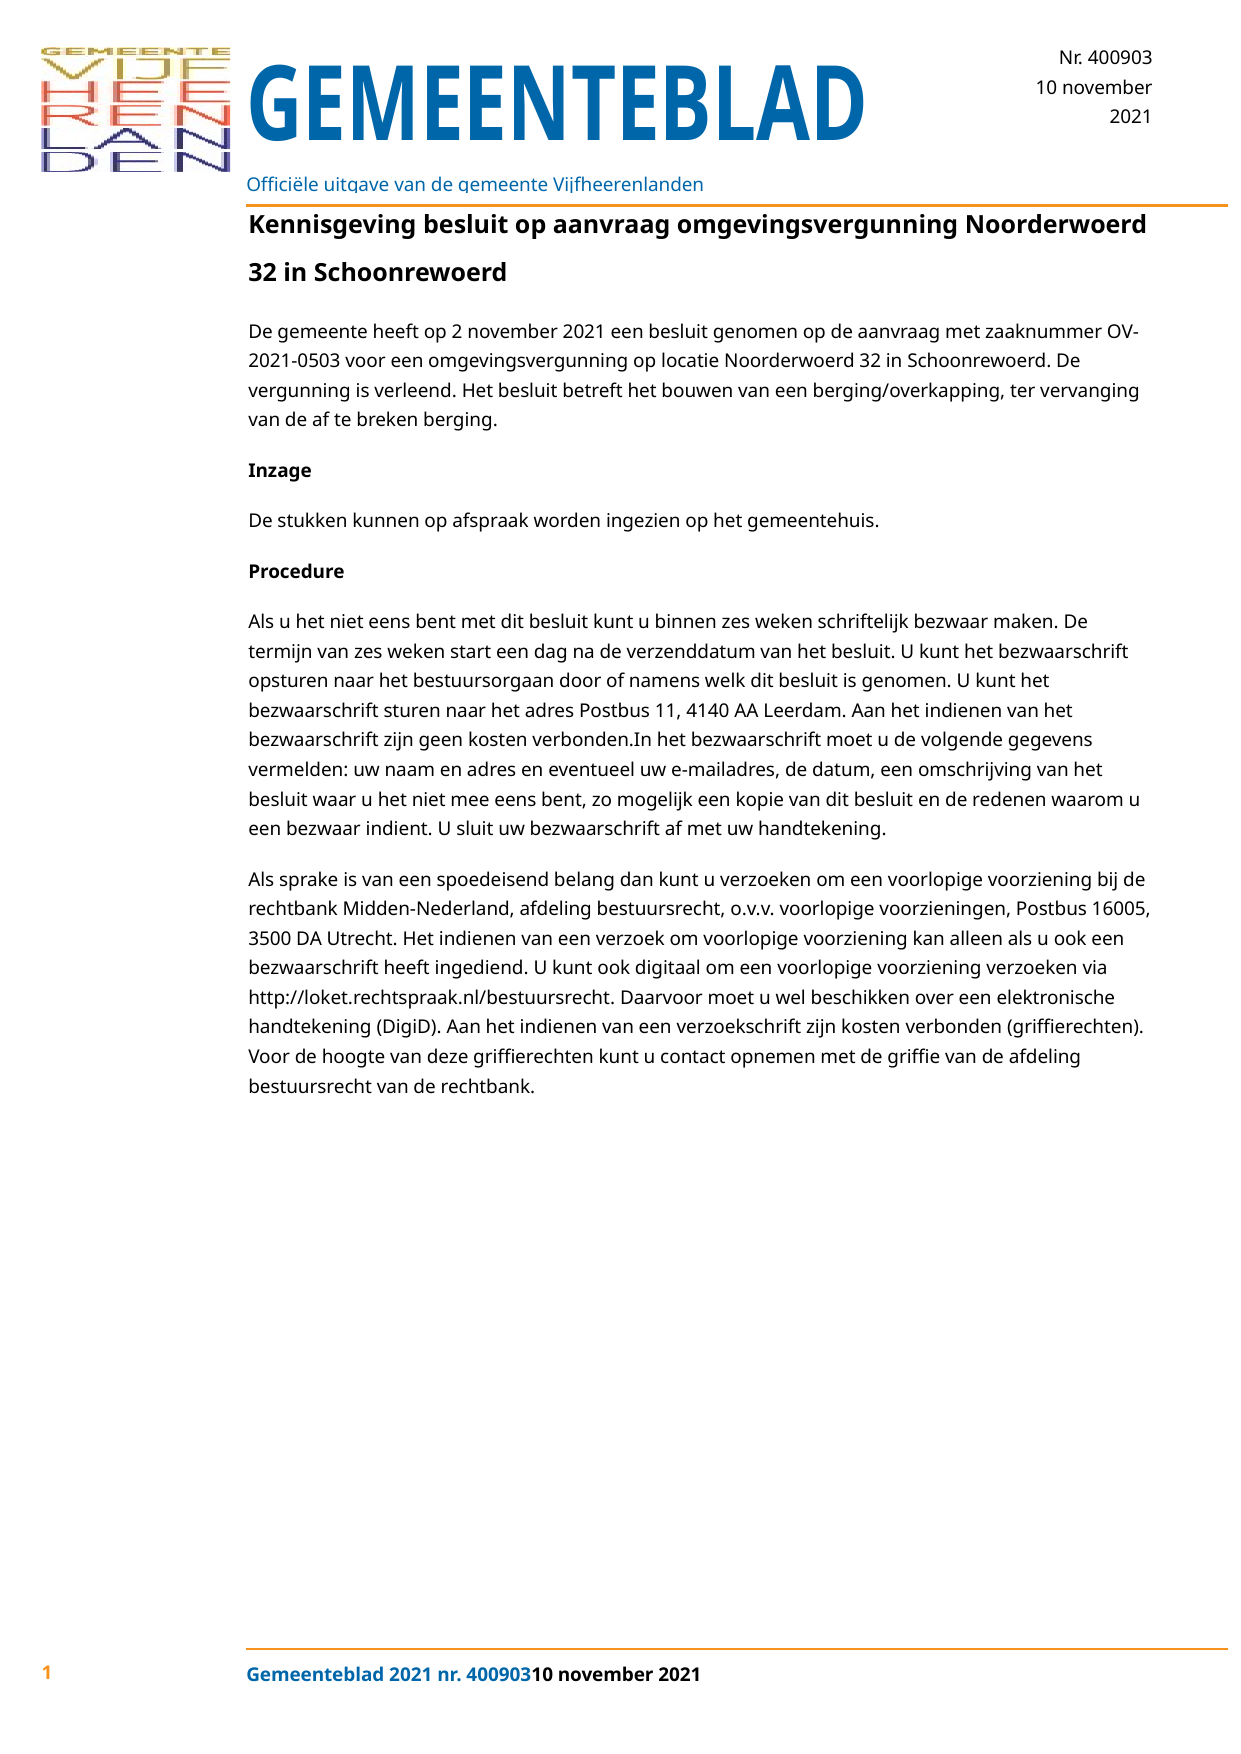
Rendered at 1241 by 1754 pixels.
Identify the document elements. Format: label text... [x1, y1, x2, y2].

text Inzage [248, 457, 1152, 483]
text Als u het niet eens bent met dit besluit kunt u binnen zes weken schriftelijk bezwaar maken. De termijn van zes weken start een dag na de verzenddatum van het besluit. U kunt het bezwaarschrift opsturen naar het bestuursorgaan door of namens welk dit besluit is genomen. U kunt het bezwaarschrift sturen naar het adres Postbus 11, 4140 AA Leerdam. Aan het indienen van het bezwaarschrift zijn geen kosten verbonden.In het bezwaarschrift moet u de volgende gegevens vermelden: uw naam en adres en eventueel uw e-mailadres, de datum, een omschrijving van het besluit waar u het niet mee eens bent, zo mogelijk een kopie van dit besluit en de redenen waarom u een bezwaar indient. U sluit uw bezwaarschrift af met uw handtekening. [248, 608, 1152, 841]
text Als sprake is van een spoedeisend belang dan kunt u verzoeken om een voorlopige voorziening bij de rechtbank Midden-Nederland, afdeling bestuursrecht, o.v.v. voorlopige voorzieningen, Postbus 16005, 3500 DA Utrecht. Het indienen van een verzoek om voorlopige voorziening kan alleen als u ook een bezwaarschrift heeft ingediend. U kunt ook digitaal om een voorlopige voorziening verzoeken via http://loket.rechtspraak.nl/bestuursrecht. Daarvoor moet u wel beschikken over een elektronische handtekening (DigiD). Aan het indienen van een verzoekschrift zijn kosten verbonden (griffierechten). Voor de hoogte van deze griffierechten kunt u contact opnemen met de griffie van de afdeling bestuursrecht van de rechtbank. [248, 866, 1152, 1099]
text De gemeente heeft op 2 november 2021 een besluit genomen op de aanvraag met zaaknummer OV-2021-0503 voor een omgevingsvergunning op locatie Noorderwoerd 32 in Schoonrewoerd. De vergunning is verleend. Het besluit betreft het bouwen van een berging/overkapping, ter vervanging van de af te breken berging. [248, 318, 1152, 432]
text De stukken kunnen op afspraak worden ingezien op het gemeentehuis. [248, 507, 1152, 533]
text Procedure [248, 558, 1152, 584]
picture [41, 47, 231, 172]
text Kennisgeving besluit op aanvraag omgevingsvergunning Noorderwoerd 32 in Schoonrewoerd [248, 207, 1152, 288]
